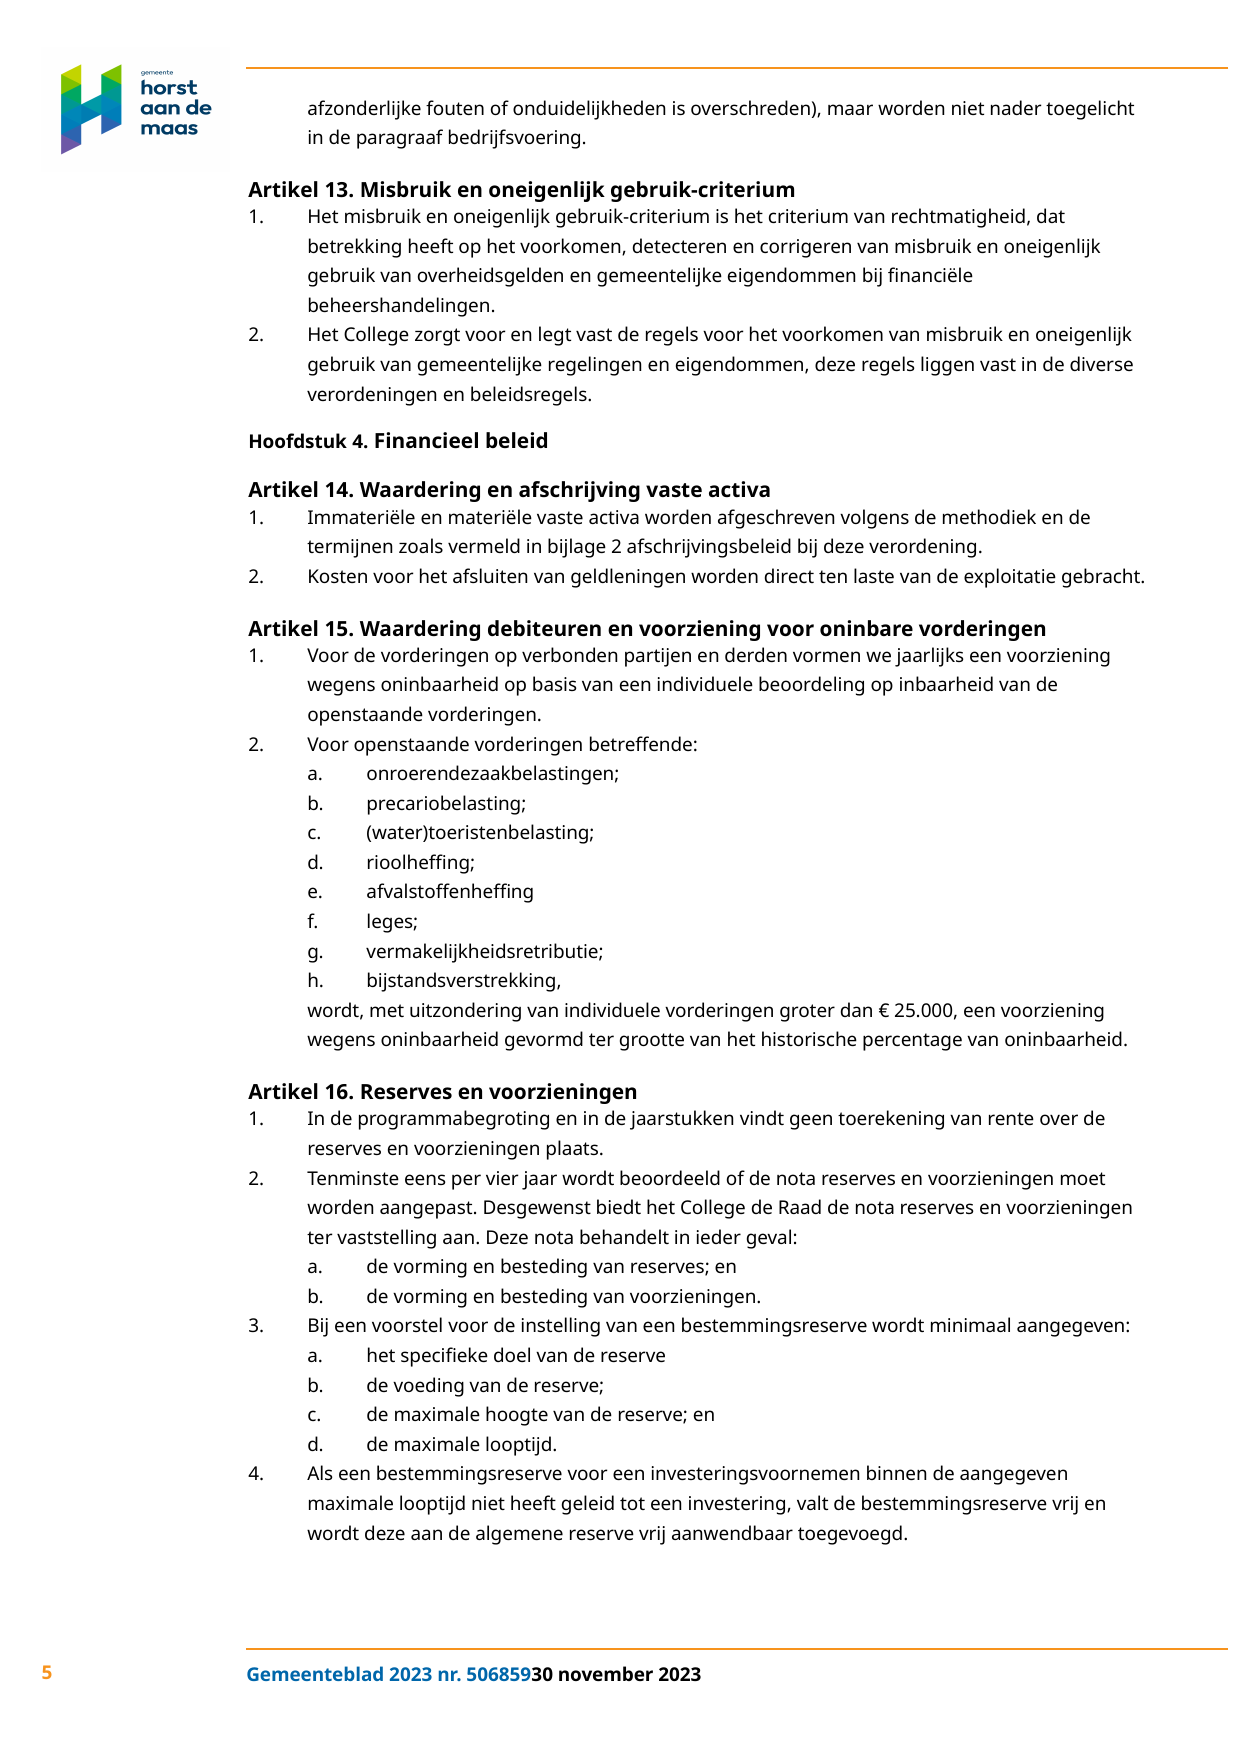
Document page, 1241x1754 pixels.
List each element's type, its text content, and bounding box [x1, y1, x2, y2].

list bijstandsverstrekking, [307, 967, 1152, 993]
list precariobelasting; [307, 790, 1152, 816]
list onroerendezaakbelastingen; [307, 760, 1152, 786]
list de vorming en besteding van reserves; en [307, 1253, 1152, 1279]
list vermakelijkheidsretributie; [307, 938, 1152, 964]
text Artikel 16. Reserves en voorzieningen [248, 1077, 1152, 1106]
list afzonderlijke fouten of onduidelijkheden is overschreden), maar worden niet nader toegelicht in de paragraaf bedrijfsvoering. [248, 95, 1152, 150]
list Het College zorgt voor en legt vast de regels voor het voorkomen van misbruik en oneigenlijk gebruik van gemeentelijke regelingen en eigendommen, deze regels liggen vast in de diverse verordeningen en beleidsregels. [248, 322, 1152, 406]
list de voeding van de reserve; [307, 1372, 1152, 1397]
list Kosten voor het afsluiten van geldleningen worden direct ten laste van de exploitatie gebracht. [248, 563, 1152, 589]
list Bij een voorstel voor de instelling van een bestemmingsreserve wordt minimaal aangegeven: [248, 1313, 1152, 1338]
list Voor openstaande vorderingen betreffende: [248, 731, 1152, 757]
list het specifieke doel van de reserve [307, 1342, 1152, 1368]
list de vorming en besteding van voorzieningen. [307, 1283, 1152, 1309]
list Als een bestemmingsreserve voor een investeringsvoornemen binnen de aangegeven maximale looptijd niet heeft geleid tot een investering, valt de bestemmingsreserve vrij en wordt deze aan de algemene reserve vrij aanwendbaar toegevoegd. [248, 1461, 1152, 1545]
list Het misbruik en oneigenlijk gebruik-criterium is het criterium van rechtmatigheid, dat betrekking heeft op het voorkomen, detecteren en corrigeren van misbruik en oneigenlijk gebruik van overheidsgelden en gemeentelijke eigendommen bij financiële beheershandelingen. [248, 203, 1152, 318]
list Voor de vorderingen op verbonden partijen en derden vormen we jaarlijks een voorziening wegens oninbaarheid op basis van een individuele beoordeling op inbaarheid van de openstaande vorderingen. [248, 642, 1152, 727]
picture [41, 47, 231, 172]
list (water)toeristenbelasting; [307, 819, 1152, 845]
list leges; [307, 908, 1152, 934]
list rioolheffing; [307, 849, 1152, 875]
text Hoofdstuk 4. Financieel beleid [248, 426, 1152, 455]
list wordt, met uitzondering van individuele vorderingen groter dan € 25.000, een voorziening wegens oninbaarheid gevormd ter grootte van het historische percentage van oninbaarheid. [248, 997, 1152, 1052]
list afvalstoffenheffing [307, 879, 1152, 904]
text Artikel 14. Waardering en afschrijving vaste activa [248, 476, 1152, 504]
text Artikel 15. Waardering debiteuren en voorziening voor oninbare vorderingen [248, 614, 1152, 642]
list de maximale hoogte van de reserve; en [307, 1401, 1152, 1427]
list de maximale looptijd. [307, 1431, 1152, 1457]
list Immateriële en materiële vaste activa worden afgeschreven volgens de methodiek en de termijnen zoals vermeld in bijlage 2 afschrijvingsbeleid bij deze verordening. [248, 504, 1152, 559]
list Tenminste eens per vier jaar wordt beoordeeld of de nota reserves en voorzieningen moet worden aangepast. Desgewenst biedt het College de Raad de nota reserves en voorzieningen ter vaststelling aan. Deze nota behandelt in ieder geval: [248, 1165, 1152, 1249]
text Artikel 13. Misbruik en oneigenlijk gebruik-criterium [248, 175, 1152, 203]
list In de programmabegroting en in de jaarstukken vindt geen toerekening van rente over de reserves en voorzieningen plaats. [248, 1106, 1152, 1161]
